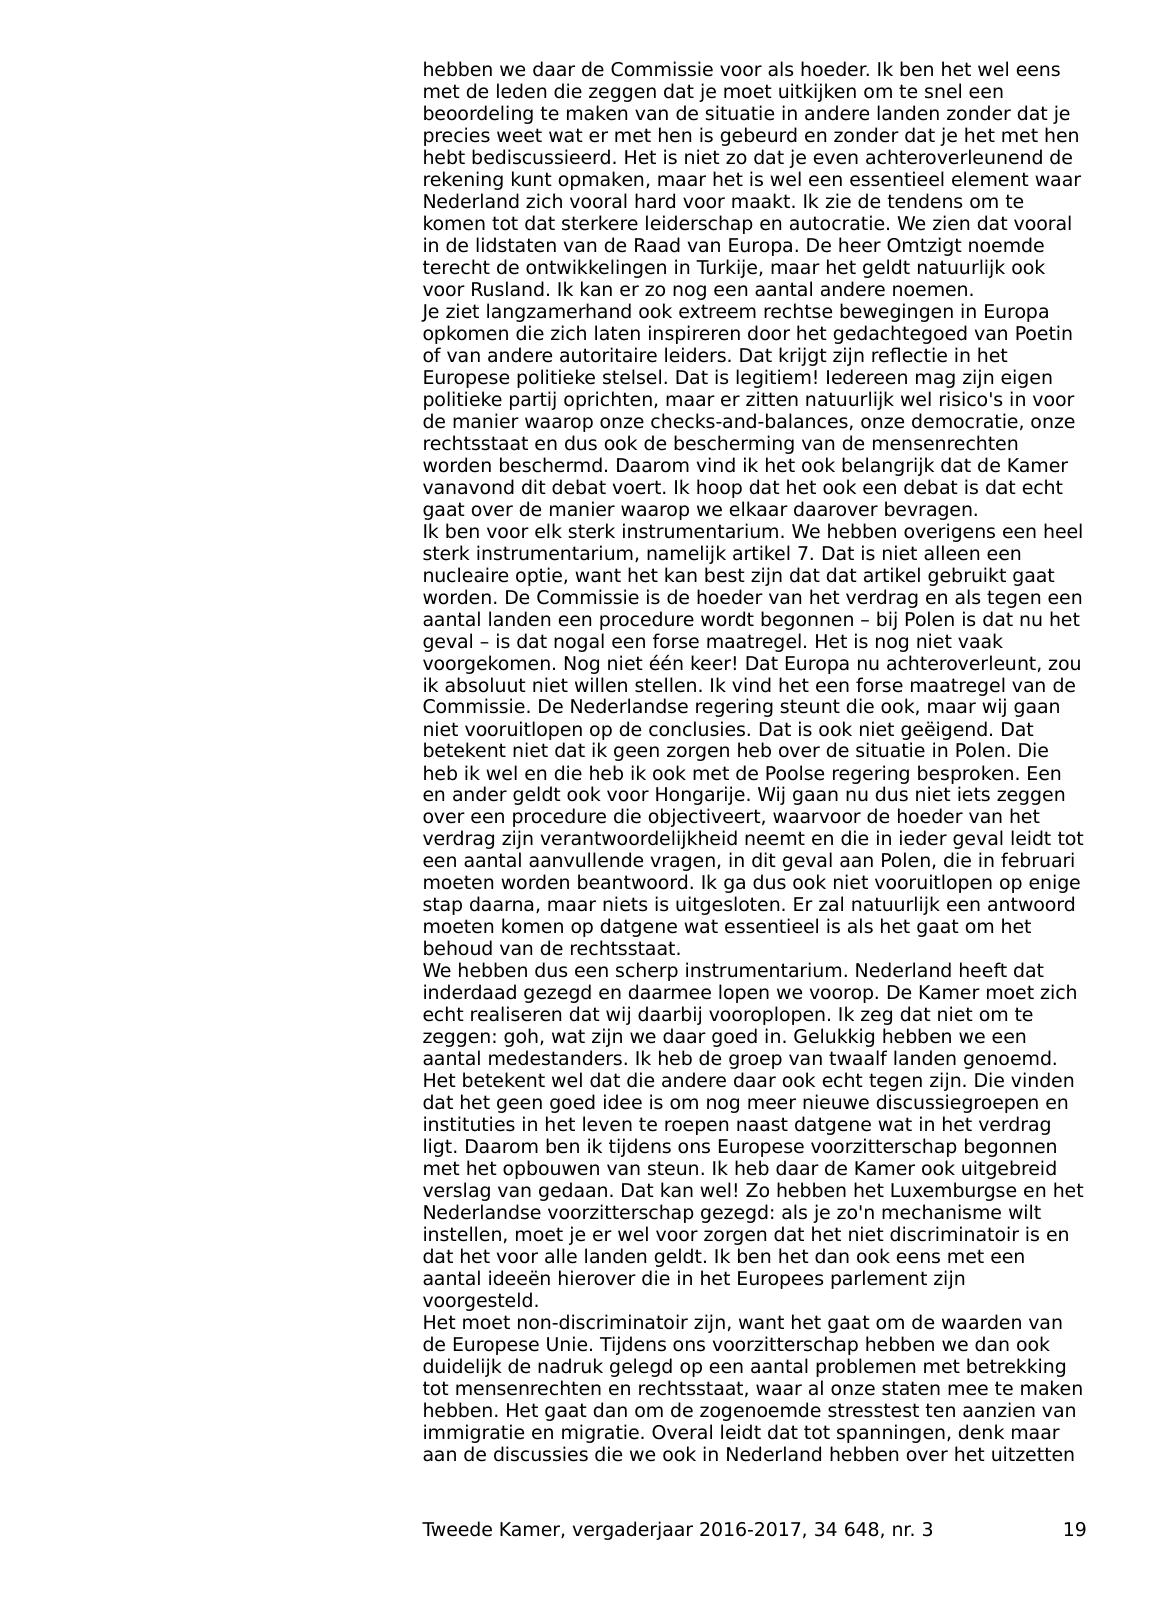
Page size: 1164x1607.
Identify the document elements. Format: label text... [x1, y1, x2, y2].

text Het moet non-discriminatoir zijn, want het gaat om de waarden van de Europese Unie. Tijdens ons voorzitterschap hebben we dan ook duidelijk de nadruk gelegd op een aantal problemen met betrekking tot mensenrechten en rechtsstaat, waar al onze staten mee te maken hebben. Het gaat dan om de zogenoemde stresstest ten aanzien van immigratie en migratie. Overal leidt dat tot spanningen, denk maar aan de discussies die we ook in Nederland hebben over het uitzetten [422, 1312, 1087, 1466]
text Je ziet langzamerhand ook extreem rechtse bewegingen in Europa opkomen die zich laten inspireren door het gedachtegoed van Poetin of van andere autoritaire leiders. Dat krijgt zijn reflectie in het Europese politieke stelsel. Dat is legitiem! Iedereen mag zijn eigen politieke partij oprichten, maar er zitten natuurlijk wel risico's in voor de manier waarop onze checks-and-balances, onze democratie, onze rechtsstaat en dus ook de bescherming van de mensenrechten worden beschermd. Daarom vind ik het ook belangrijk dat de Kamer vanavond dit debat voert. Ik hoop dat het ook een debat is dat echt gaat over de manier waarop we elkaar daarover bevragen. [422, 301, 1087, 521]
text hebben we daar de Commissie voor als hoeder. Ik ben het wel eens met de leden die zeggen dat je moet uitkijken om te snel een beoordeling te maken van de situatie in andere landen zonder dat je precies weet wat er met hen is gebeurd en zonder dat je het met hen hebt bediscussieerd. Het is niet zo dat je even achteroverleunend de rekening kunt opmaken, maar het is wel een essentieel element waar Nederland zich vooral hard voor maakt. Ik zie de tendens om te komen tot dat sterkere leiderschap en autocratie. We zien dat vooral in de lidstaten van de Raad van Europa. De heer Omtzigt noemde terecht de ontwikkelingen in Turkije, maar het geldt natuurlijk ook voor Rusland. Ik kan er zo nog een aantal andere noemen. [422, 59, 1087, 301]
text We hebben dus een scherp instrumentarium. Nederland heeft dat inderdaad gezegd en daarmee lopen we voorop. De Kamer moet zich echt realiseren dat wij daarbij vooroplopen. Ik zeg dat niet om te zeggen: goh, wat zijn we daar goed in. Gelukkig hebben we een aantal medestanders. Ik heb de groep van twaalf landen genoemd. Het betekent wel dat die andere daar ook echt tegen zijn. Die vinden dat het geen goed idee is om nog meer nieuwe discussiegroepen en instituties in het leven te roepen naast datgene wat in het verdrag ligt. Daarom ben ik tijdens ons Europese voorzitterschap begonnen met het opbouwen van steun. Ik heb daar de Kamer ook uitgebreid verslag van gedaan. Dat kan wel! Zo hebben het Luxemburgse en het Nederlandse voorzitterschap gezegd: als je zo'n mechanisme wilt instellen, moet je er wel voor zorgen dat het niet discriminatoir is en dat het voor alle landen geldt. Ik ben het dan ook eens met een aantal ideeën hierover die in het Europees parlement zijn voorgesteld. [422, 960, 1087, 1312]
text Ik ben voor elk sterk instrumentarium. We hebben overigens een heel sterk instrumentarium, namelijk artikel 7. Dat is niet alleen een nucleaire optie, want het kan best zijn dat dat artikel gebruikt gaat worden. De Commissie is de hoeder van het verdrag en als tegen een aantal landen een procedure wordt begonnen – bij Polen is dat nu het geval – is dat nogal een forse maatregel. Het is nog niet vaak voorgekomen. Nog niet één keer! Dat Europa nu achteroverleunt, zou ik absoluut niet willen stellen. Ik vind het een forse maatregel van de Commissie. De Nederlandse regering steunt die ook, maar wij gaan niet vooruitlopen op de conclusies. Dat is ook niet geëigend. Dat betekent niet dat ik geen zorgen heb over de situatie in Polen. Die heb ik wel en die heb ik ook met de Poolse regering besproken. Een en ander geldt ook voor Hongarije. Wij gaan nu dus niet iets zeggen over een procedure die objectiveert, waarvoor de hoeder van het verdrag zijn verantwoordelijkheid neemt en die in ieder geval leidt tot een aantal aanvullende vragen, in dit geval aan Polen, die in februari moeten worden beantwoord. Ik ga dus ook niet vooruitlopen op enige stap daarna, maar niets is uitgesloten. Er zal natuurlijk een antwoord moeten komen op datgene wat essentieel is als het gaat om het behoud van de rechtsstaat. [422, 521, 1087, 960]
